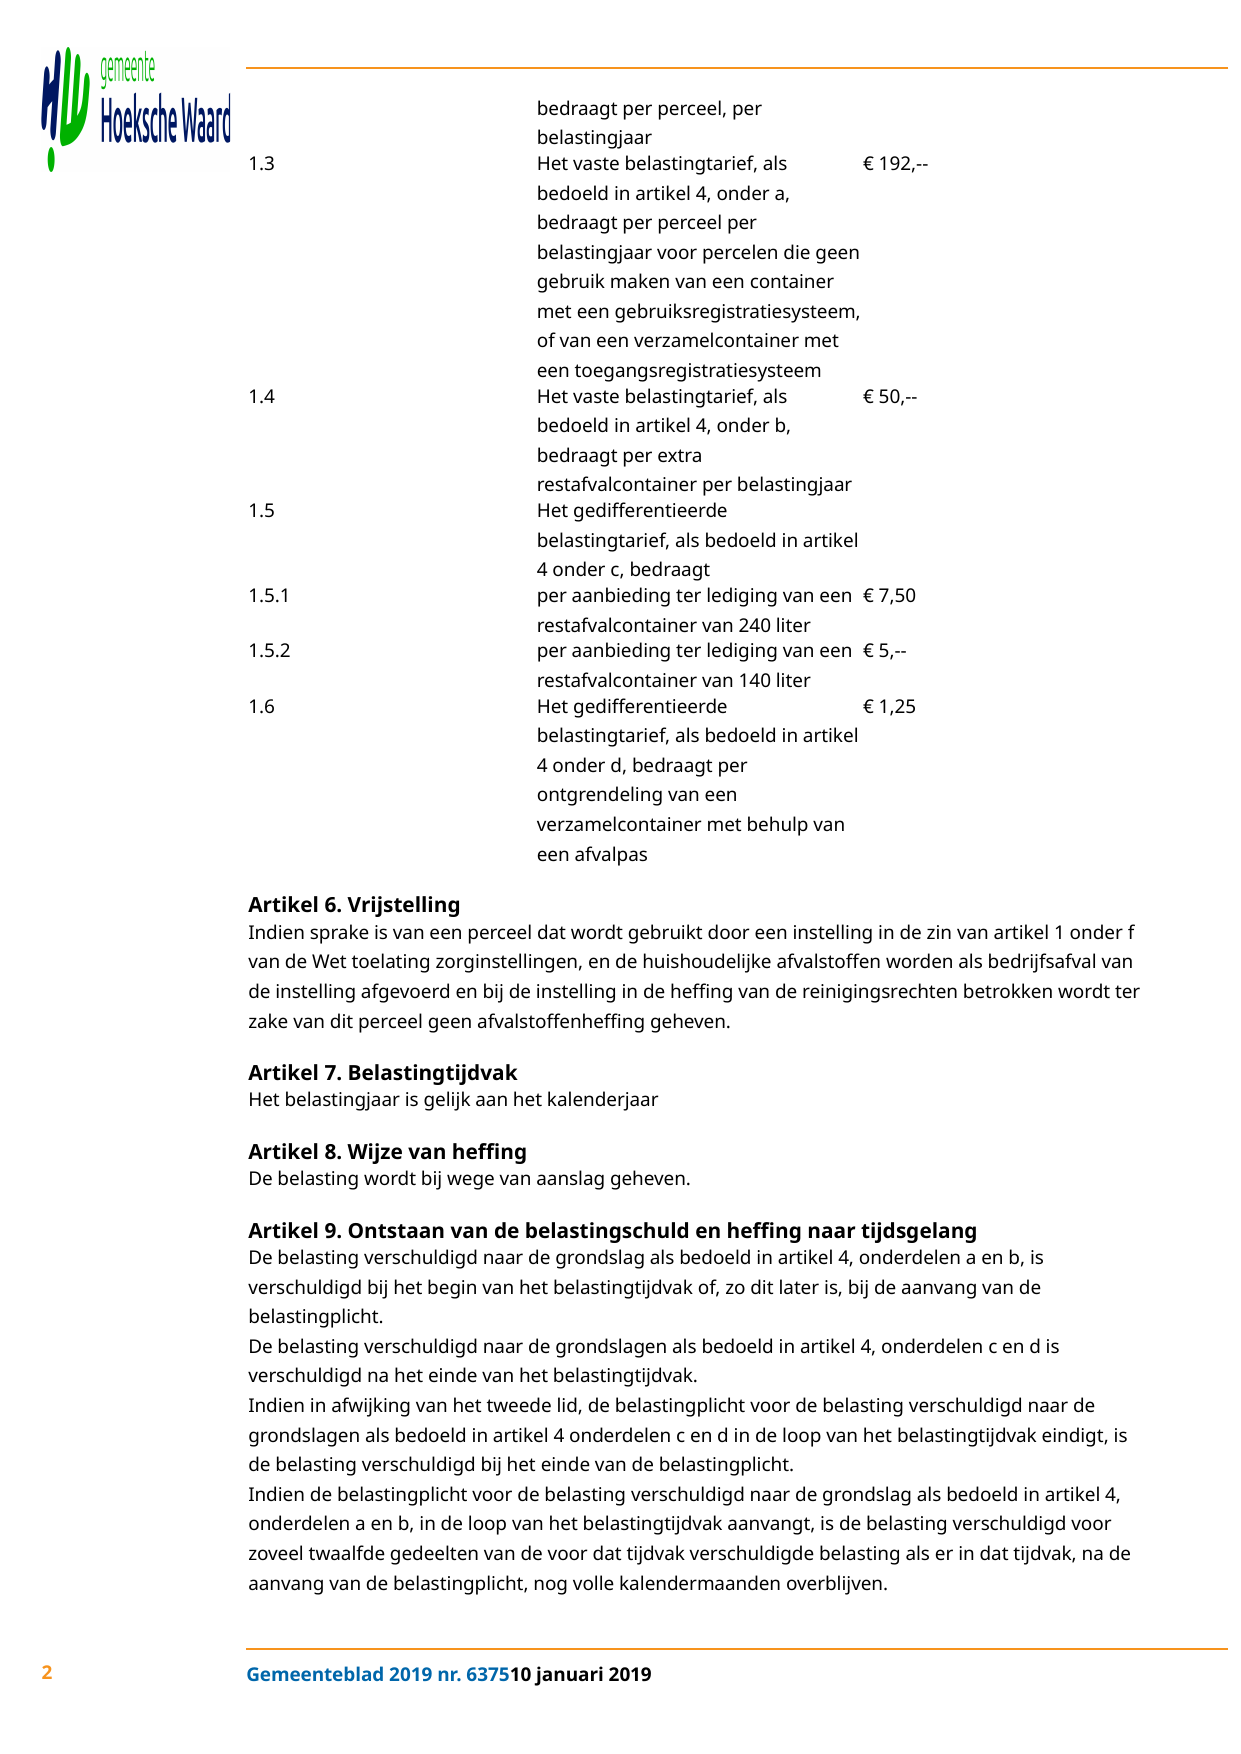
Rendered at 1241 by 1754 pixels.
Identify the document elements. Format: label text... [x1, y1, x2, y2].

text Artikel 9. Ontstaan van de belastingschuld en heffing naar tijdsgelang [248, 1216, 1152, 1244]
table_cell per aanbieding ter lediging van een restafvalcontainer van 140 liter [537, 638, 863, 693]
table_cell bedraagt per perceel, per belastingjaar [537, 95, 863, 150]
table_cell € 192,-- [863, 150, 1152, 383]
picture [41, 47, 231, 172]
text Indien sprake is van een perceel dat wordt gebruikt door een instelling in de zin van artikel 1 onder f van de Wet toelating zorginstellingen, en de huishoudelijke afvalstoffen worden als bedrijfsafval van de instelling afgevoerd en bij de instelling in de heffing van de reinigingsrechten betrokken wordt ter zake van dit perceel geen afvalstoffenheffing geheven. [248, 919, 1152, 1033]
text De belasting wordt bij wege van aanslag geheven. [248, 1166, 1152, 1191]
text Het belastingjaar is gelijk aan het kalenderjaar [248, 1087, 1152, 1112]
table_cell Het vaste belastingtarief, als bedoeld in artikel 4, onder b, bedraagt per extra restafvalcontainer per belastingjaar [537, 383, 863, 497]
text Indien de belastingplicht voor de belasting verschuldigd naar de grondslag als bedoeld in artikel 4, onderdelen a en b, in de loop van het belastingtijdvak aanvangt, is de belasting verschuldigd voor zoveel twaalfde gedeelten van de voor dat tijdvak verschuldigde belasting als er in dat tijdvak, na de aanvang van de belastingplicht, nog volle kalendermaanden overblijven. [248, 1481, 1152, 1596]
table_cell Het gedifferentieerde belastingtarief, als bedoeld in artikel 4 onder d, bedraagt per ontgrendeling van een verzamelcontainer met behulp van een afvalpas [537, 693, 863, 867]
table_cell 1.5.2 [248, 638, 537, 693]
table_cell Het vaste belastingtarief, als bedoeld in artikel 4, onder a, bedraagt per perceel per belastingjaar voor percelen die geen gebruik maken van een container met een gebruiksregistratiesysteem, of van een verzamelcontainer met een toegangsregistratiesysteem [537, 150, 863, 383]
text De belasting verschuldigd naar de grondslagen als bedoeld in artikel 4, onderdelen c en d is verschuldigd na het einde van het belastingtijdvak. [248, 1333, 1152, 1388]
text De belasting verschuldigd naar de grondslag als bedoeld in artikel 4, onderdelen a en b, is verschuldigd bij het begin van het belastingtijdvak of, zo dit later is, bij de aanvang van de belastingplicht. [248, 1244, 1152, 1329]
table_cell 1.5 [248, 498, 537, 582]
table_cell € 5,-- [863, 638, 1152, 693]
text Artikel 8. Wijze van heffing [248, 1137, 1152, 1166]
table_cell per aanbieding ter lediging van een restafvalcontainer van 240 liter [537, 582, 863, 638]
text Indien in afwijking van het tweede lid, de belastingplicht voor de belasting verschuldigd naar de grondslagen als bedoeld in artikel 4 onderdelen c en d in de loop van het belastingtijdvak eindigt, is de belasting verschuldigd bij het einde van de belastingplicht. [248, 1392, 1152, 1477]
text Artikel 7. Belastingtijdvak [248, 1058, 1152, 1087]
table_cell 1.4 [248, 383, 537, 497]
table_cell € 7,50 [863, 582, 1152, 638]
table_cell € 50,-- [863, 383, 1152, 497]
table_cell 1.5.1 [248, 582, 537, 638]
table_cell [863, 95, 1152, 150]
table_cell € 1,25 [863, 693, 1152, 867]
table_cell [863, 498, 1152, 582]
table_cell 1.6 [248, 693, 537, 867]
table_cell [248, 95, 537, 150]
table_cell 1.3 [248, 150, 537, 383]
text Artikel 6. Vrijstelling [248, 891, 1152, 919]
table_cell Het gedifferentieerde belastingtarief, als bedoeld in artikel 4 onder c, bedraagt [537, 498, 863, 582]
